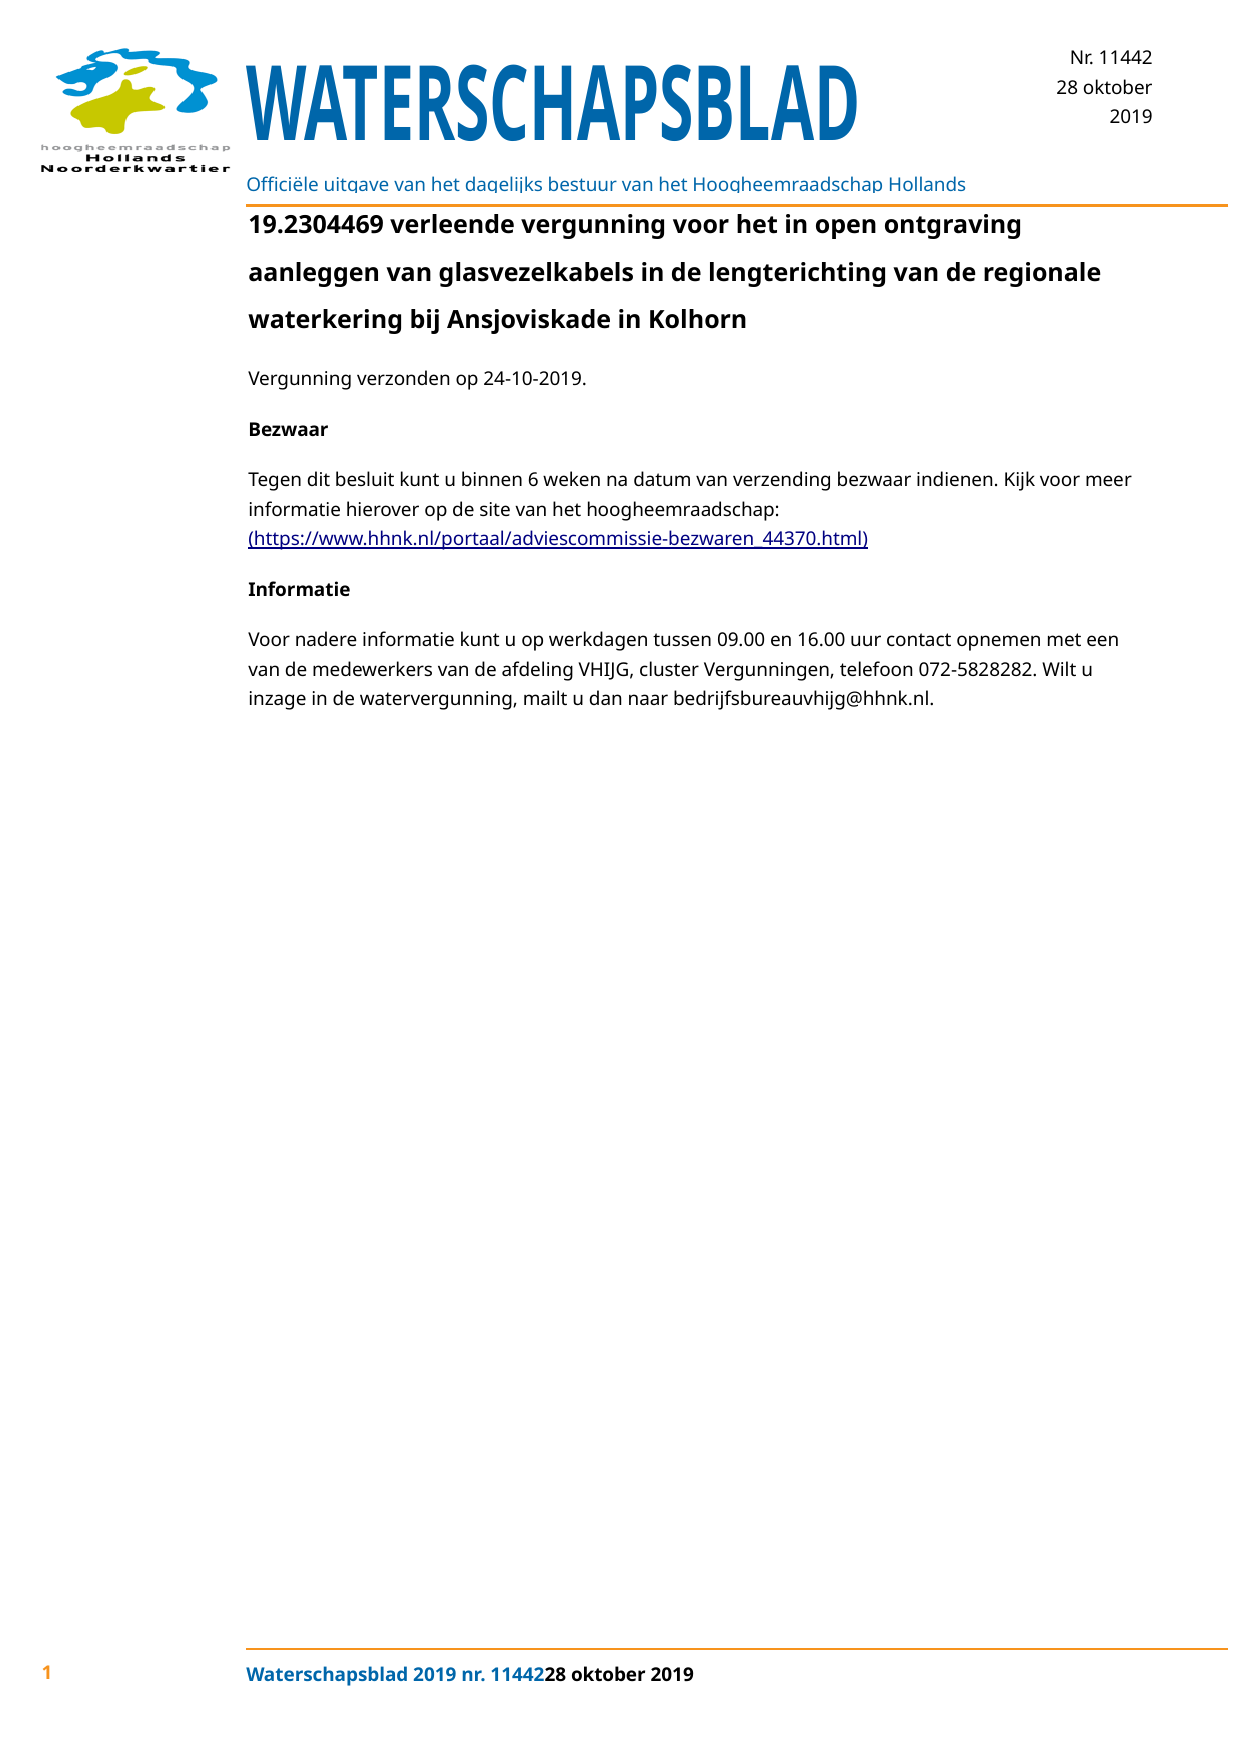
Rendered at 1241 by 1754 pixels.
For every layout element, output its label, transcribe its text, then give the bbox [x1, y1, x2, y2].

text 19.2304469 verleende vergunning voor het in open ontgraving aanleggen van glasvezelkabels in de lengterichting van de regionale waterkering bij Ansjoviskade in Kolhorn [248, 207, 1152, 336]
picture [41, 47, 231, 172]
text Vergunning verzonden op 24-10-2019. [248, 366, 1152, 391]
text Informatie [248, 576, 1152, 602]
text Bezwaar [248, 416, 1152, 442]
text Tegen dit besluit kunt u binnen 6 weken na datum van verzending bezwaar indienen. Kijk voor meer informatie hierover op de site van het hoogheemraadschap: (https://www.hhnk.nl/portaal/adviescommissie-bezwaren_44370.html) [248, 466, 1152, 551]
text Voor nadere informatie kunt u op werkdagen tussen 09.00 en 16.00 uur contact opnemen met een van de medewerkers van de afdeling VHIJG, cluster Vergunningen, telefoon 072-5828282. Wilt u inzage in de watervergunning, mailt u dan naar bedrijfsbureauvhijg@hhnk.nl. [248, 626, 1152, 711]
